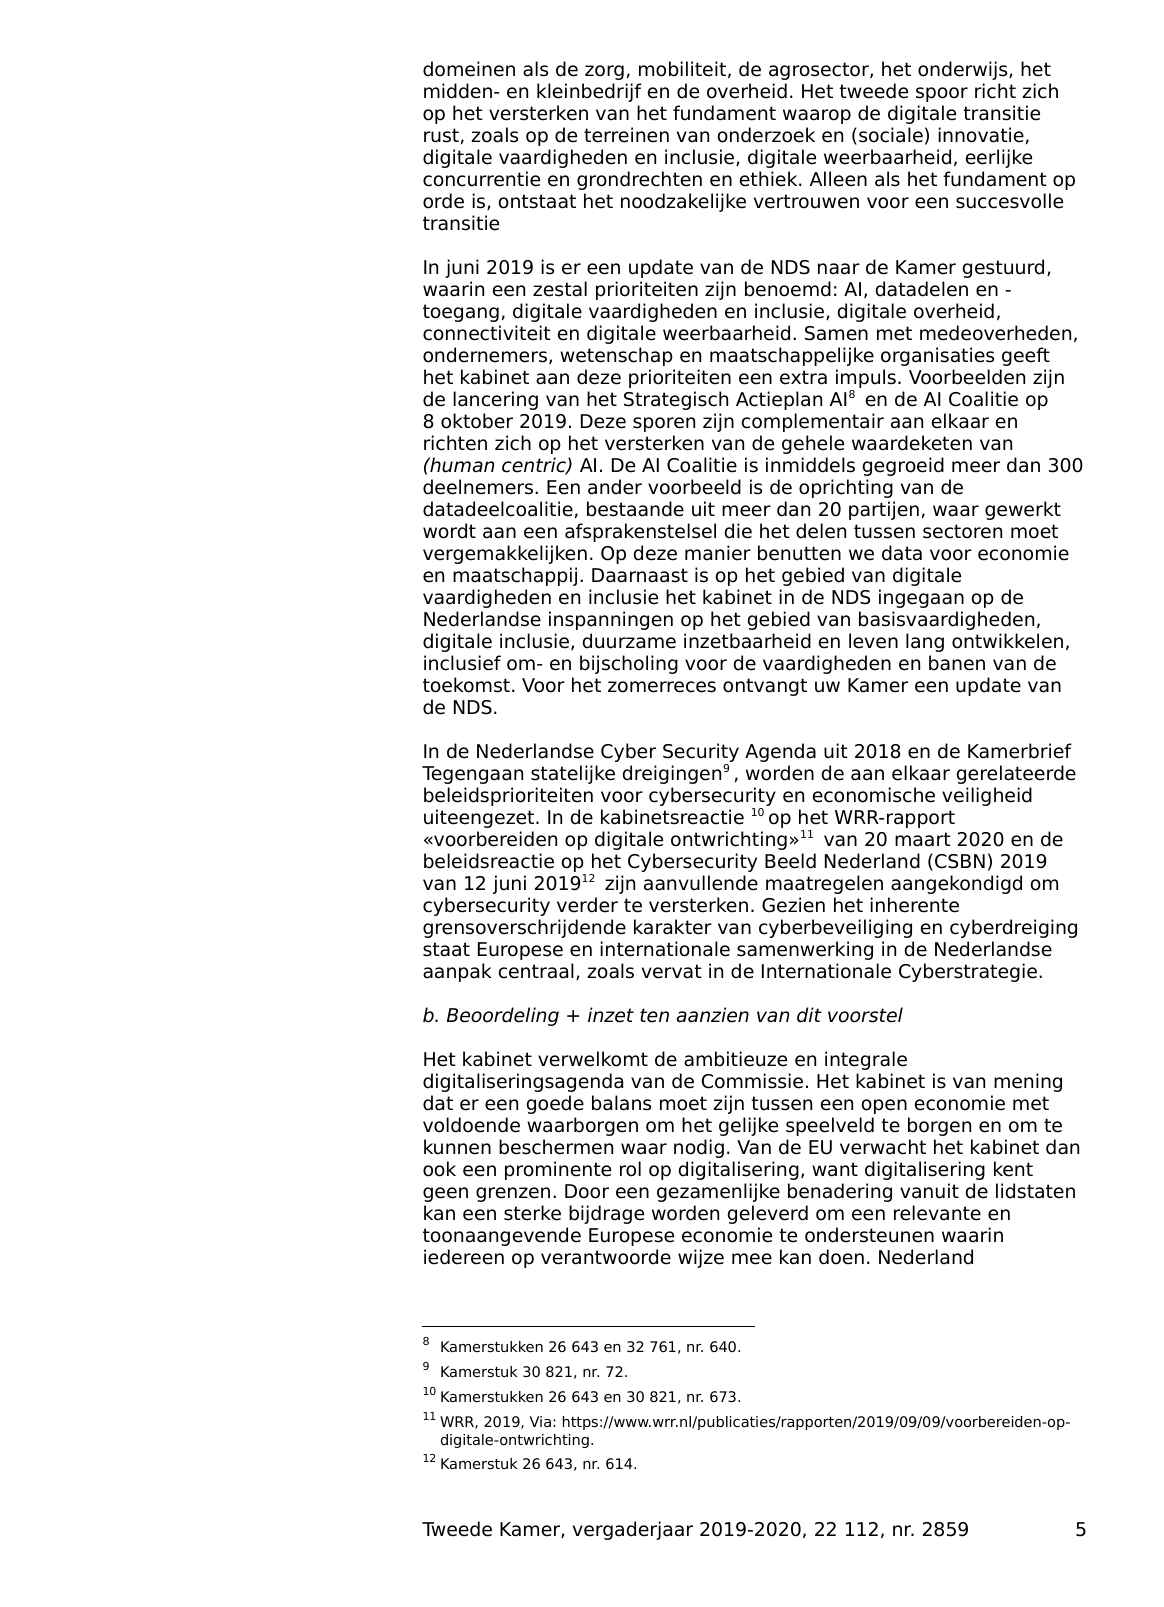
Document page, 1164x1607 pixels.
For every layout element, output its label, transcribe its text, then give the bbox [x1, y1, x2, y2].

text Kamerstukken 26 643 en 32 761, nr. 640. [422, 1335, 1087, 1357]
text Kamerstuk 26 643, nr. 614. [422, 1452, 1087, 1474]
text In de Nederlandse Cyber Security Agenda uit 2018 en de Kamerbrief Tegengaan statelijke dreigingen, worden de aan elkaar gerelateerde beleidsprioriteiten voor cybersecurity en economische veiligheid uiteengezet. In de kabinetsreactie op het WRR-rapport «voorbereiden op digitale ontwrichting» van 20 maart 2020 en de beleidsreactie op het Cybersecurity Beeld Nederland (CSBN) 2019 van 12 juni 2019 zijn aanvullende maatregelen aangekondigd om cybersecurity verder te versterken. Gezien het inherente grensoverschrijdende karakter van cyberbeveiliging en cyberdreiging staat Europese en internationale samenwerking in de Nederlandse aanpak centraal, zoals vervat in de Internationale Cyberstrategie. [422, 741, 1087, 983]
subtitle b. Beoordeling + inzet ten aanzien van dit voorstel [422, 1005, 1087, 1027]
text WRR, 2019, Via: https://www.wrr.nl/publicaties/rapporten/2019/09/09/voorbereiden-op-digitale-ontwrichting. [422, 1410, 1087, 1449]
text domeinen als de zorg, mobiliteit, de agrosector, het onderwijs, het midden- en kleinbedrijf en de overheid. Het tweede spoor richt zich op het versterken van het fundament waarop de digitale transitie rust, zoals op de terreinen van onderzoek en (sociale) innovatie, digitale vaardigheden en inclusie, digitale weerbaarheid, eerlijke concurrentie en grondrechten en ethiek. Alleen als het fundament op orde is, ontstaat het noodzakelijke vertrouwen voor een succesvolle transitie [422, 59, 1087, 235]
text Kamerstukken 26 643 en 30 821, nr. 673. [422, 1385, 1087, 1407]
text Het kabinet verwelkomt de ambitieuze en integrale digitaliseringsagenda van de Commissie. Het kabinet is van mening dat er een goede balans moet zijn tussen een open economie met voldoende waarborgen om het gelijke speelveld te borgen en om te kunnen beschermen waar nodig. Van de EU verwacht het kabinet dan ook een prominente rol op digitalisering, want digitalisering kent geen grenzen. Door een gezamenlijke benadering vanuit de lidstaten kan een sterke bijdrage worden geleverd om een relevante en toonaangevende Europese economie te ondersteunen waarin iedereen op verantwoorde wijze mee kan doen. Nederland [422, 1049, 1087, 1269]
text In juni 2019 is er een update van de NDS naar de Kamer gestuurd, waarin een zestal prioriteiten zijn benoemd: AI, datadelen en -toegang, digitale vaardigheden en inclusie, digitale overheid, connectiviteit en digitale weerbaarheid. Samen met medeoverheden, ondernemers, wetenschap en maatschappelijke organisaties geeft het kabinet aan deze prioriteiten een extra impuls. Voorbeelden zijn de lancering van het Strategisch Actieplan AI en de AI Coalitie op 8 oktober 2019. Deze sporen zijn complementair aan elkaar en richten zich op het versterken van de gehele waardeketen van (human centric) AI. De AI Coalitie is inmiddels gegroeid meer dan 300 deelnemers. Een ander voorbeeld is de oprichting van de datadeelcoalitie, bestaande uit meer dan 20 partijen, waar gewerkt wordt aan een afsprakenstelsel die het delen tussen sectoren moet vergemakkelijken. Op deze manier benutten we data voor economie en maatschappij. Daarnaast is op het gebied van digitale vaardigheden en inclusie het kabinet in de NDS ingegaan op de Nederlandse inspanningen op het gebied van basisvaardigheden, digitale inclusie, duurzame inzetbaarheid en leven lang ontwikkelen, inclusief om- en bijscholing voor de vaardigheden en banen van de toekomst. Voor het zomerreces ontvangt uw Kamer een update van de NDS. [422, 257, 1087, 719]
text Kamerstuk 30 821, nr. 72. [422, 1360, 1087, 1382]
